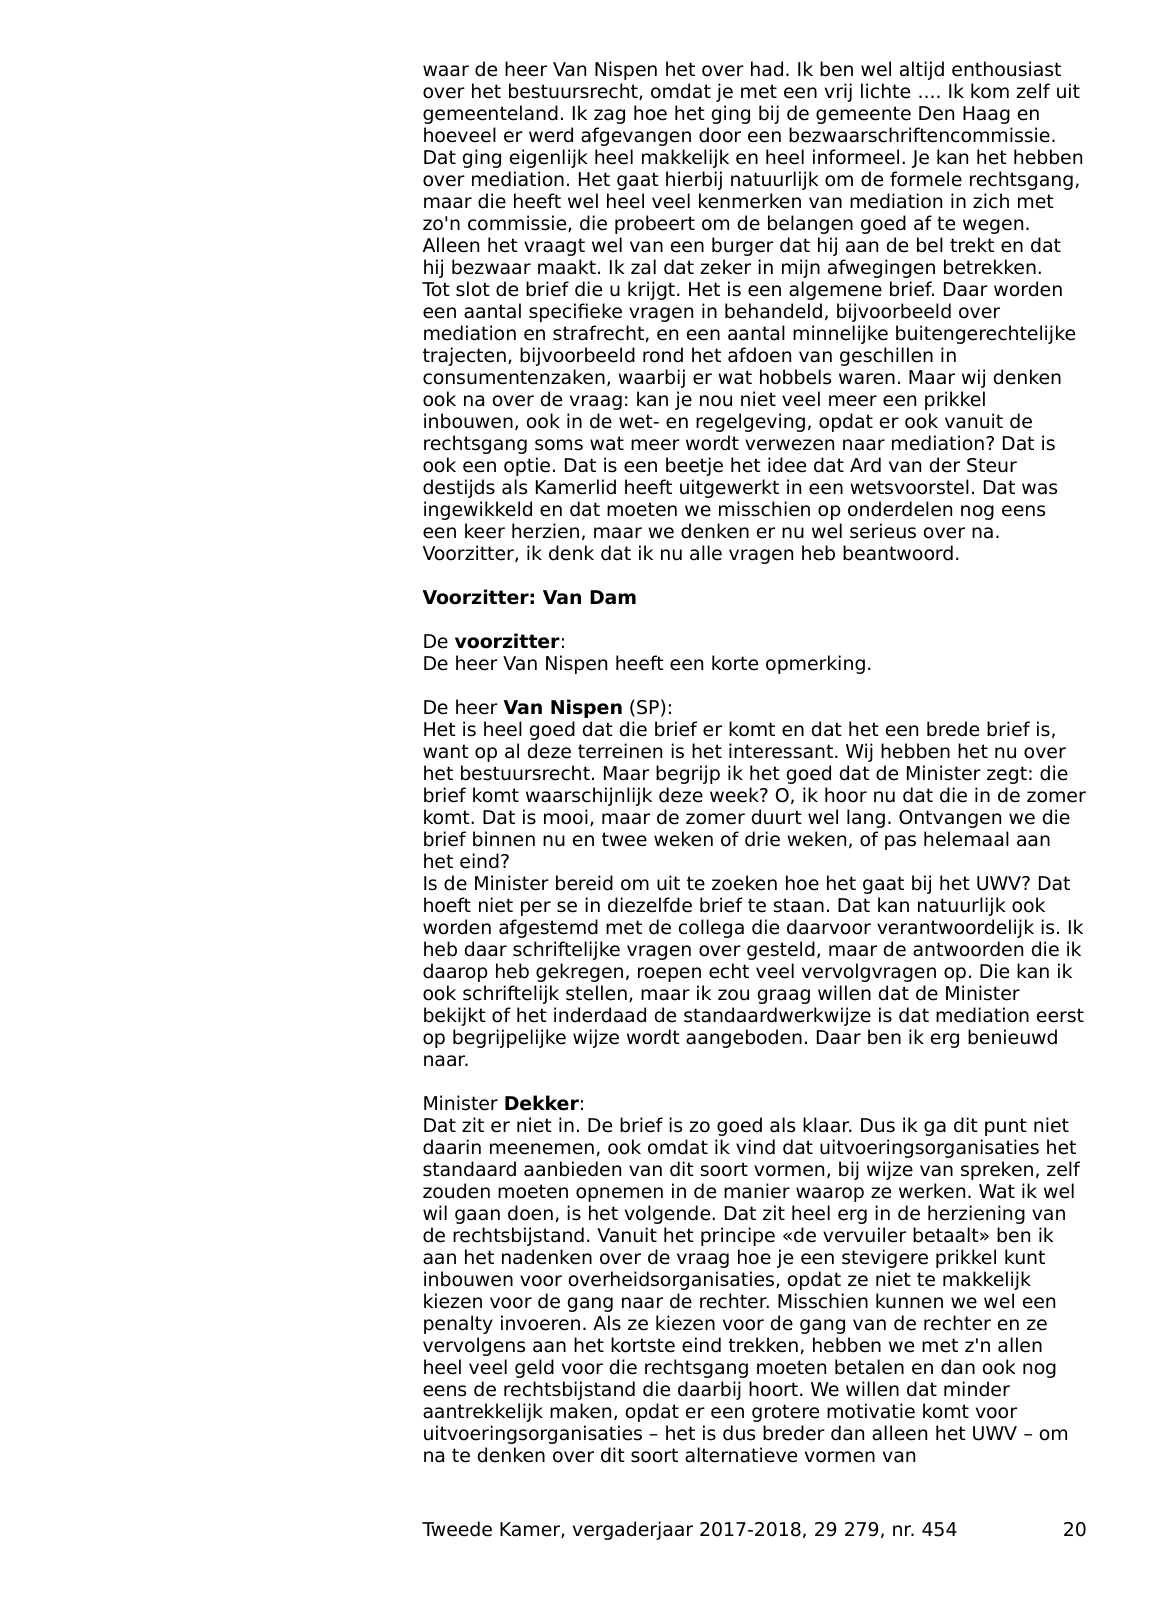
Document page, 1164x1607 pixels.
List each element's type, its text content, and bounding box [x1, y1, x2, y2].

text Het is heel goed dat die brief er komt en dat het een brede brief is, want op al deze terreinen is het interessant. Wij hebben het nu over het bestuursrecht. Maar begrijp ik het goed dat de Minister zegt: die brief komt waarschijnlijk deze week? O, ik hoor nu dat die in de zomer komt. Dat is mooi, maar de zomer duurt wel lang. Ontvangen we die brief binnen nu en twee weken of drie weken, of pas helemaal aan het eind? [422, 719, 1087, 873]
text Tot slot de brief die u krijgt. Het is een algemene brief. Daar worden een aantal specifieke vragen in behandeld, bijvoorbeeld over mediation en strafrecht, en een aantal minnelijke buitengerechtelijke trajecten, bijvoorbeeld rond het afdoen van geschillen in consumentenzaken, waarbij er wat hobbels waren. Maar wij denken ook na over de vraag: kan je nou niet veel meer een prikkel inbouwen, ook in de wet- en regelgeving, opdat er ook vanuit de rechtsgang soms wat meer wordt verwezen naar mediation? Dat is ook een optie. Dat is een beetje het idee dat Ard van der Steur destijds als Kamerlid heeft uitgewerkt in een wetsvoorstel. Dat was ingewikkeld en dat moeten we misschien op onderdelen nog eens een keer herzien, maar we denken er nu wel serieus over na. [422, 279, 1087, 543]
text Dat zit er niet in. De brief is zo goed als klaar. Dus ik ga dit punt niet daarin meenemen, ook omdat ik vind dat uitvoeringsorganisaties het standaard aanbieden van dit soort vormen, bij wijze van spreken, zelf zouden moeten opnemen in de manier waarop ze werken. Wat ik wel wil gaan doen, is het volgende. Dat zit heel erg in de herziening van de rechtsbijstand. Vanuit het principe «de vervuiler betaalt» ben ik aan het nadenken over de vraag hoe je een stevigere prikkel kunt inbouwen voor overheidsorganisaties, opdat ze niet te makkelijk kiezen voor de gang naar de rechter. Misschien kunnen we wel een penalty invoeren. Als ze kiezen voor de gang van de rechter en ze vervolgens aan het kortste eind trekken, hebben we met z'n allen heel veel geld voor die rechtsgang moeten betalen en dan ook nog eens de rechtsbijstand die daarbij hoort. We willen dat minder aantrekkelijk maken, opdat er een grotere motivatie komt voor uitvoeringsorganisaties – het is dus breder dan alleen het UWV – om na te denken over dit soort alternatieve vormen van [422, 1115, 1087, 1467]
text waar de heer Van Nispen het over had. Ik ben wel altijd enthousiast over het bestuursrecht, omdat je met een vrij lichte .... Ik kom zelf uit gemeenteland. Ik zag hoe het ging bij de gemeente Den Haag en hoeveel er werd afgevangen door een bezwaarschriftencommissie. Dat ging eigenlijk heel makkelijk en heel informeel. Je kan het hebben over mediation. Het gaat hierbij natuurlijk om de formele rechtsgang, maar die heeft wel heel veel kenmerken van mediation in zich met zo'n commissie, die probeert om de belangen goed af te wegen. Alleen het vraagt wel van een burger dat hij aan de bel trekt en dat hij bezwaar maakt. Ik zal dat zeker in mijn afwegingen betrekken. [422, 59, 1087, 279]
subtitle Voorzitter: Van Dam [422, 587, 1087, 609]
text De voorzitter: [422, 631, 1087, 653]
text De heer Van Nispen heeft een korte opmerking. [422, 653, 1087, 675]
text Minister Dekker: [422, 1093, 1087, 1115]
text Is de Minister bereid om uit te zoeken hoe het gaat bij het UWV? Dat hoeft niet per se in diezelfde brief te staan. Dat kan natuurlijk ook worden afgestemd met de collega die daarvoor verantwoordelijk is. Ik heb daar schriftelijke vragen over gesteld, maar de antwoorden die ik daarop heb gekregen, roepen echt veel vervolgvragen op. Die kan ik ook schriftelijk stellen, maar ik zou graag willen dat de Minister bekijkt of het inderdaad de standaardwerkwijze is dat mediation eerst op begrijpelijke wijze wordt aangeboden. Daar ben ik erg benieuwd naar. [422, 873, 1087, 1071]
text Voorzitter, ik denk dat ik nu alle vragen heb beantwoord. [422, 543, 1087, 564]
text De heer Van Nispen (SP): [422, 697, 1087, 719]
